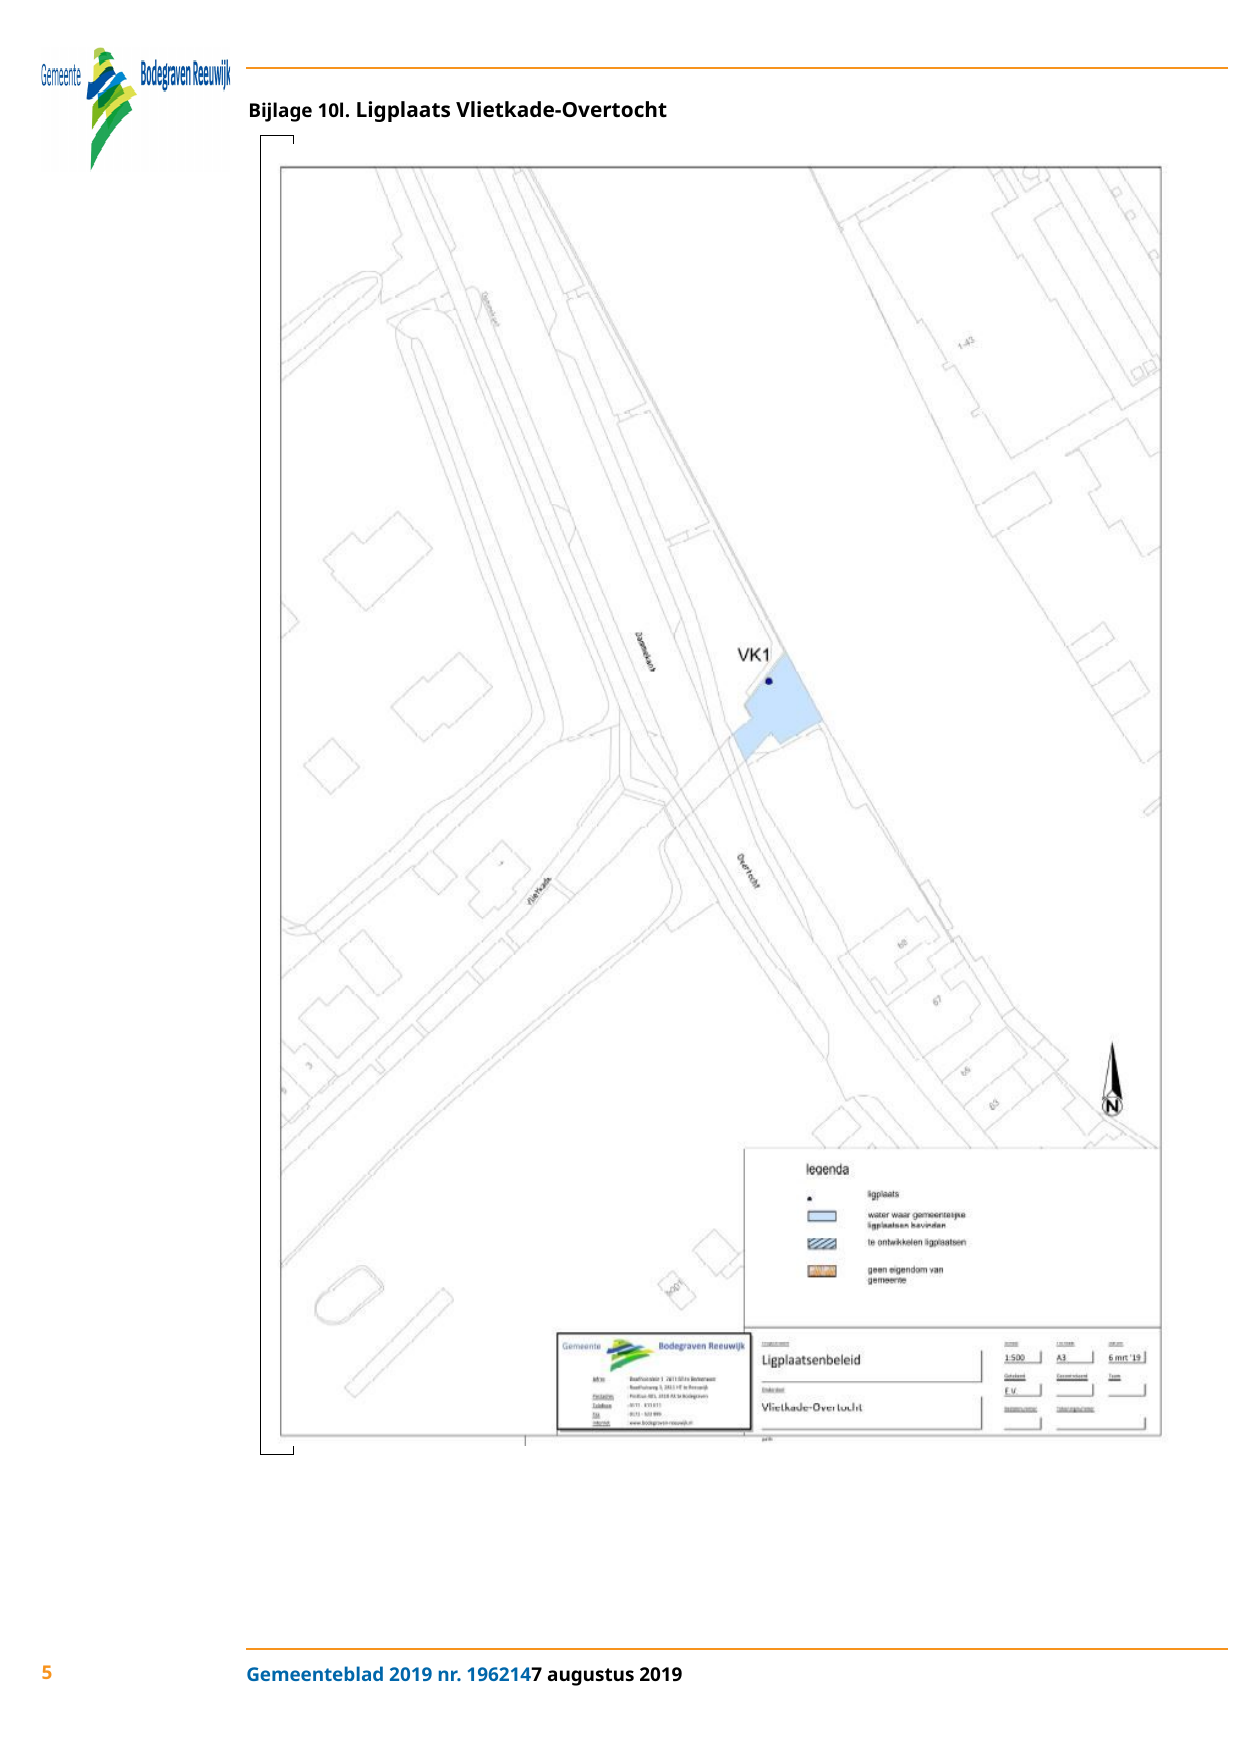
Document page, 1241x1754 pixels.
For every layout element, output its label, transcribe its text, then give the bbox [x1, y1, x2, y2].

picture [41, 47, 231, 172]
text Bijlage 10l. Ligplaats Vlietkade-Overtocht [248, 95, 1152, 123]
picture [268, 144, 1173, 1446]
